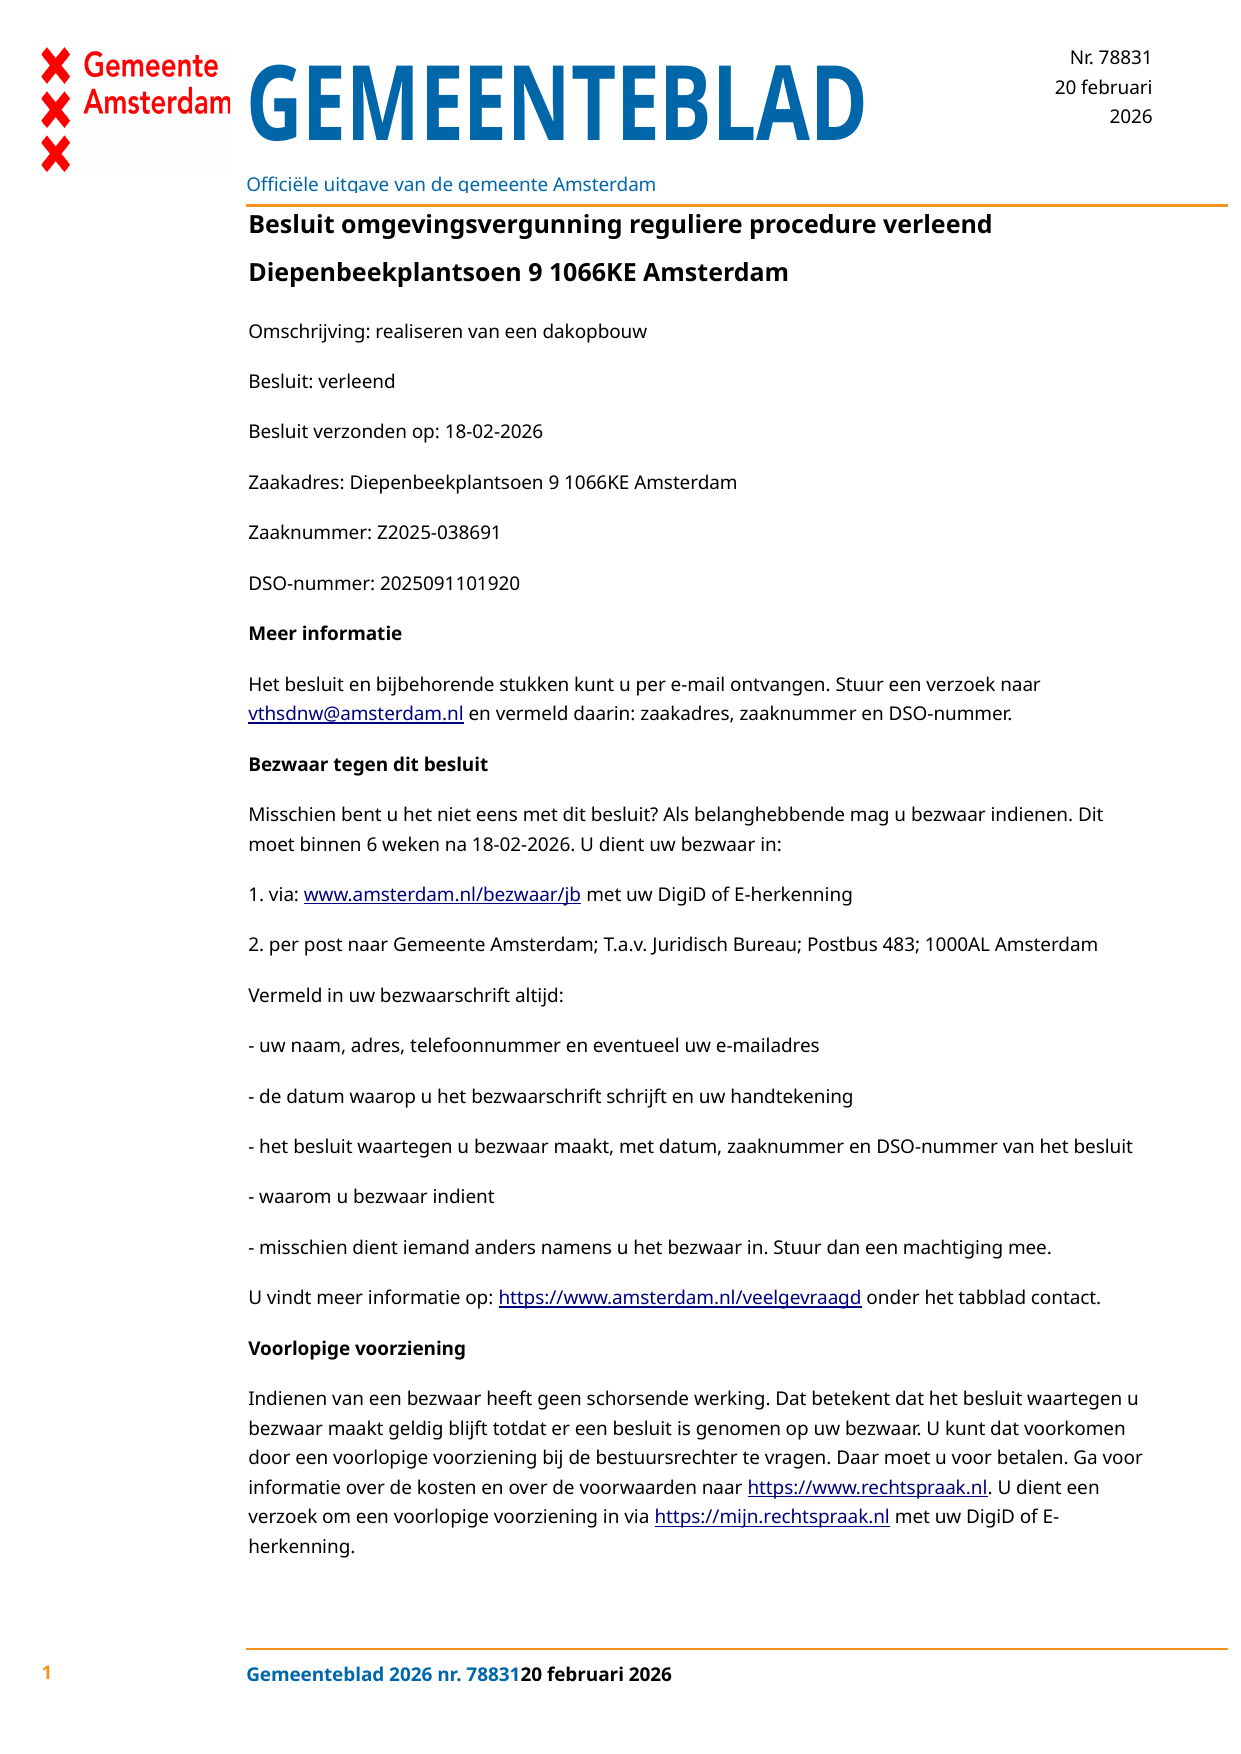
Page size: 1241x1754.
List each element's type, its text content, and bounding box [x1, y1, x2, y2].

text Besluit omgevingsvergunning reguliere procedure verleend Diepenbeekplantsoen 9 1066KE Amsterdam [248, 207, 1152, 288]
text - misschien dient iemand anders namens u het bezwaar in. Stuur dan een machtiging mee. [248, 1234, 1152, 1260]
text Besluit verzonden op: 18-02-2026 [248, 419, 1152, 444]
text - uw naam, adres, telefoonnummer en eventueel uw e-mailadres [248, 1032, 1152, 1058]
text DSO-nummer: 2025091101920 [248, 570, 1152, 596]
text Misschien bent u het niet eens met dit besluit? Als belanghebbende mag u bezwaar indienen. Dit moet binnen 6 weken na 18-02-2026. U dient uw bezwaar in: [248, 801, 1152, 857]
picture [41, 47, 231, 172]
text Indienen van een bezwaar heeft geen schorsende werking. Dat betekent dat het besluit waartegen u bezwaar maakt geldig blijft totdat er een besluit is genomen op uw bezwaar. U kunt dat voorkomen door een voorlopige voorziening bij de bestuursrechter te vragen. Daar moet u voor betalen. Ga voor informatie over de kosten en over de voorwaarden naar https://www.rechtspraak.nl. U dient een verzoek om een voorlopige voorziening in via https://mijn.rechtspraak.nl met uw DigiD of E-herkenning. [248, 1385, 1152, 1559]
text Zaaknummer: Z2025-038691 [248, 519, 1152, 545]
text - de datum waarop u het bezwaarschrift schrijft en uw handtekening [248, 1083, 1152, 1109]
text Vermeld in uw bezwaarschrift altijd: [248, 982, 1152, 1008]
text Besluit: verleend [248, 368, 1152, 394]
text - waarom u bezwaar indient [248, 1184, 1152, 1209]
text Voorlopige voorziening [248, 1335, 1152, 1361]
text 1. via: www.amsterdam.nl/bezwaar/jb met uw DigiD of E-herkenning [248, 881, 1152, 907]
text - het besluit waartegen u bezwaar maakt, met datum, zaaknummer en DSO-nummer van het besluit [248, 1133, 1152, 1159]
text 2. per post naar Gemeente Amsterdam; T.a.v. Juridisch Bureau; Postbus 483; 1000AL Amsterdam [248, 932, 1152, 957]
text Bezwaar tegen dit besluit [248, 751, 1152, 777]
text Omschrijving: realiseren van een dakopbouw [248, 318, 1152, 344]
text Het besluit en bijbehorende stukken kunt u per e-mail ontvangen. Stuur een verzoek naar vthsdnw@amsterdam.nl en vermeld daarin: zaakadres, zaaknummer en DSO-nummer. [248, 671, 1152, 726]
text U vindt meer informatie op: https://www.amsterdam.nl/veelgevraagd onder het tabblad contact. [248, 1284, 1152, 1310]
text Zaakadres: Diepenbeekplantsoen 9 1066KE Amsterdam [248, 469, 1152, 495]
text Meer informatie [248, 620, 1152, 646]
